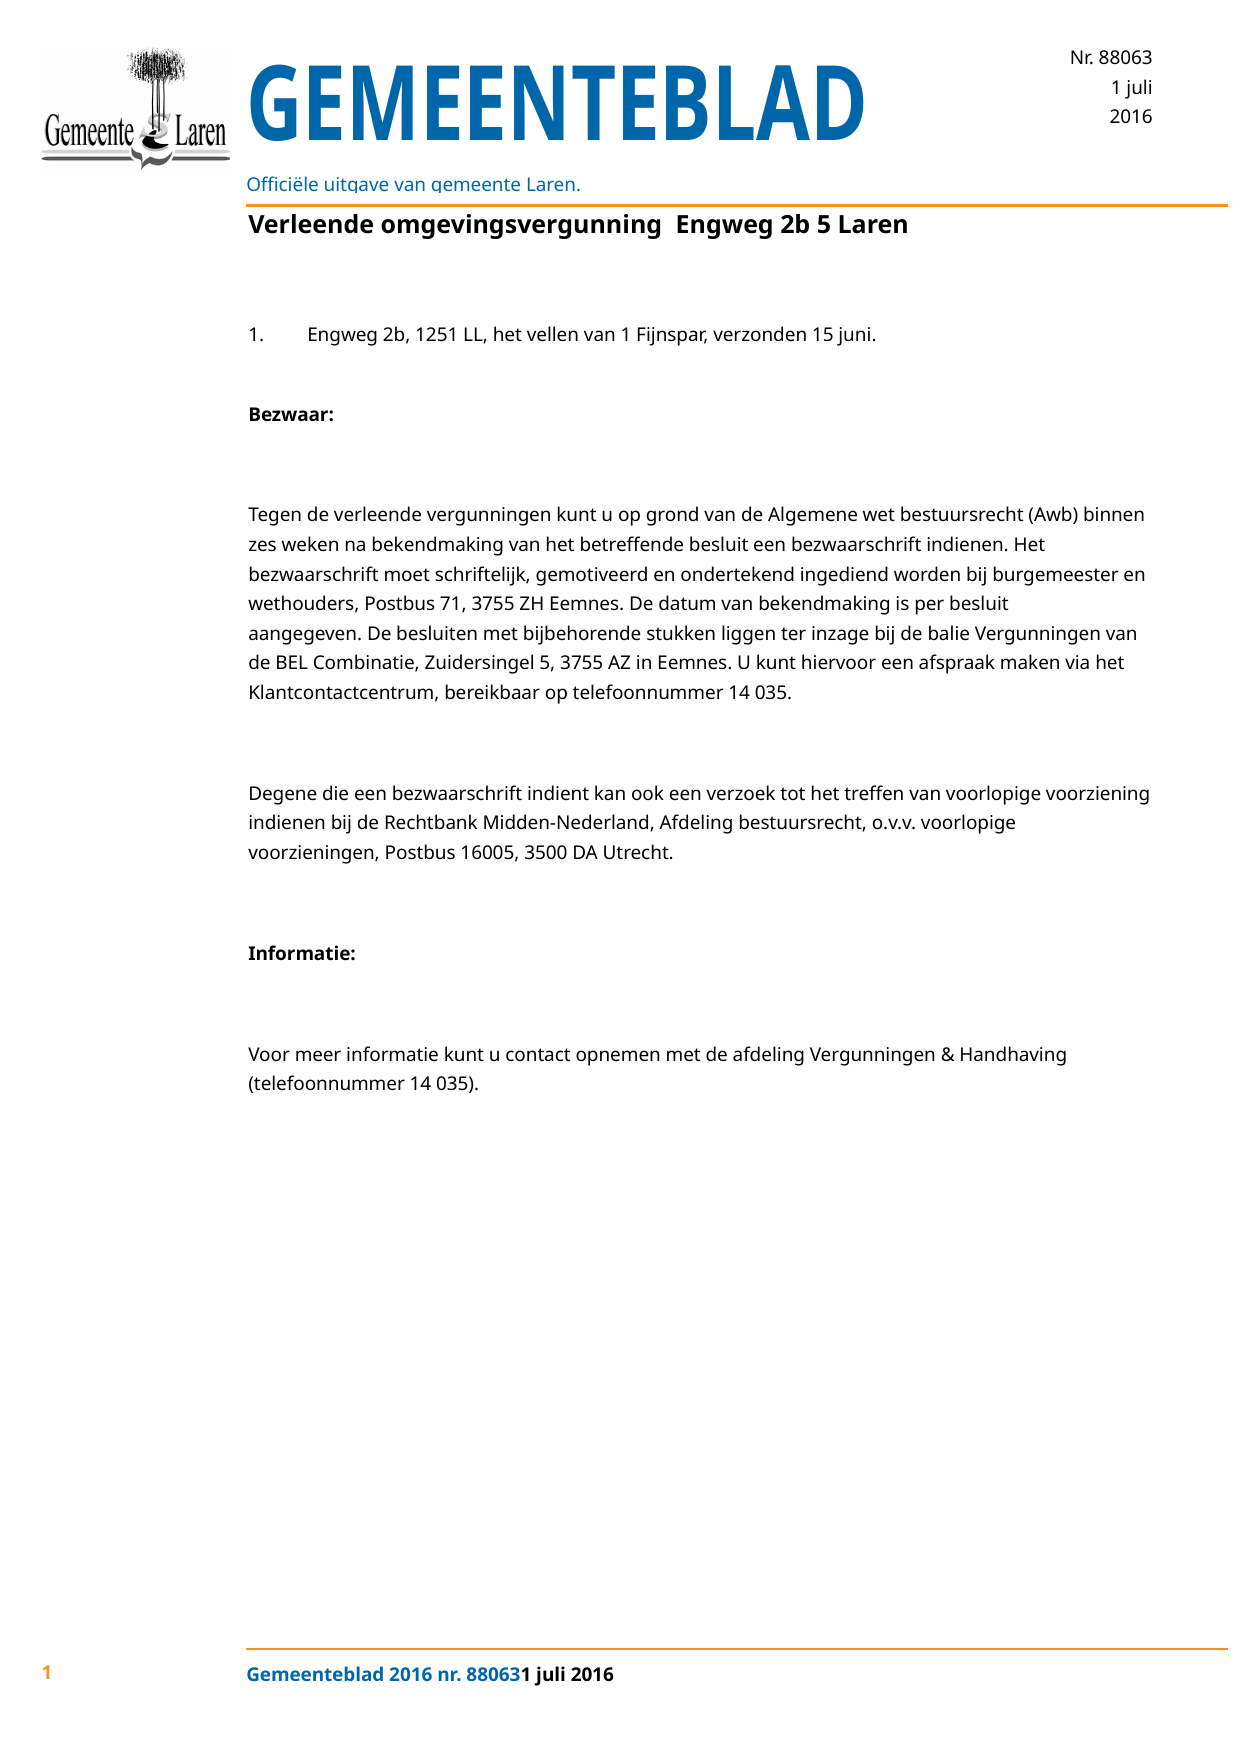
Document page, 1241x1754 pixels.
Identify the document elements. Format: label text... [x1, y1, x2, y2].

text Voor meer informatie kunt u contact opnemen met de afdeling Vergunningen & Handhaving (telefoonnummer 14 035). [248, 1041, 1152, 1096]
text Bezwaar: [248, 401, 1152, 426]
list Engweg 2b, 1251 LL, het vellen van 1 Fijnspar, verzonden 15 juni. [248, 321, 1152, 346]
text Tegen de verleende vergunningen kunt u op grond van de Algemene wet bestuursrecht (Awb) binnen zes weken na bekendmaking van het betreffende besluit een bezwaarschrift indienen. Het bezwaarschrift moet schriftelijk, gemotiveerd en ondertekend ingediend worden bij burgemeester en wethouders, Postbus 71, 3755 ZH Eemnes. De datum van bekendmaking is per besluit aangegeven. De besluiten met bijbehorende stukken liggen ter inzage bij de balie Vergunningen van de BEL Combinatie, Zuidersingel 5, 3755 AZ in Eemnes. U kunt hiervoor een afspraak maken via het Klantcontactcentrum, bereikbaar op telefoonnummer 14 035. [248, 502, 1152, 705]
text Verleende omgevingsvergunning Engweg 2b 5 Laren [248, 207, 1152, 241]
text Degene die een bezwaarschrift indient kan ook een verzoek tot het treffen van voorlopige voorziening indienen bij de Rechtbank Midden-Nederland, Afdeling bestuursrecht, o.v.v. voorlopige voorzieningen, Postbus 16005, 3500 DA Utrecht. [248, 780, 1152, 865]
picture [41, 47, 231, 172]
text Informatie: [248, 940, 1152, 966]
